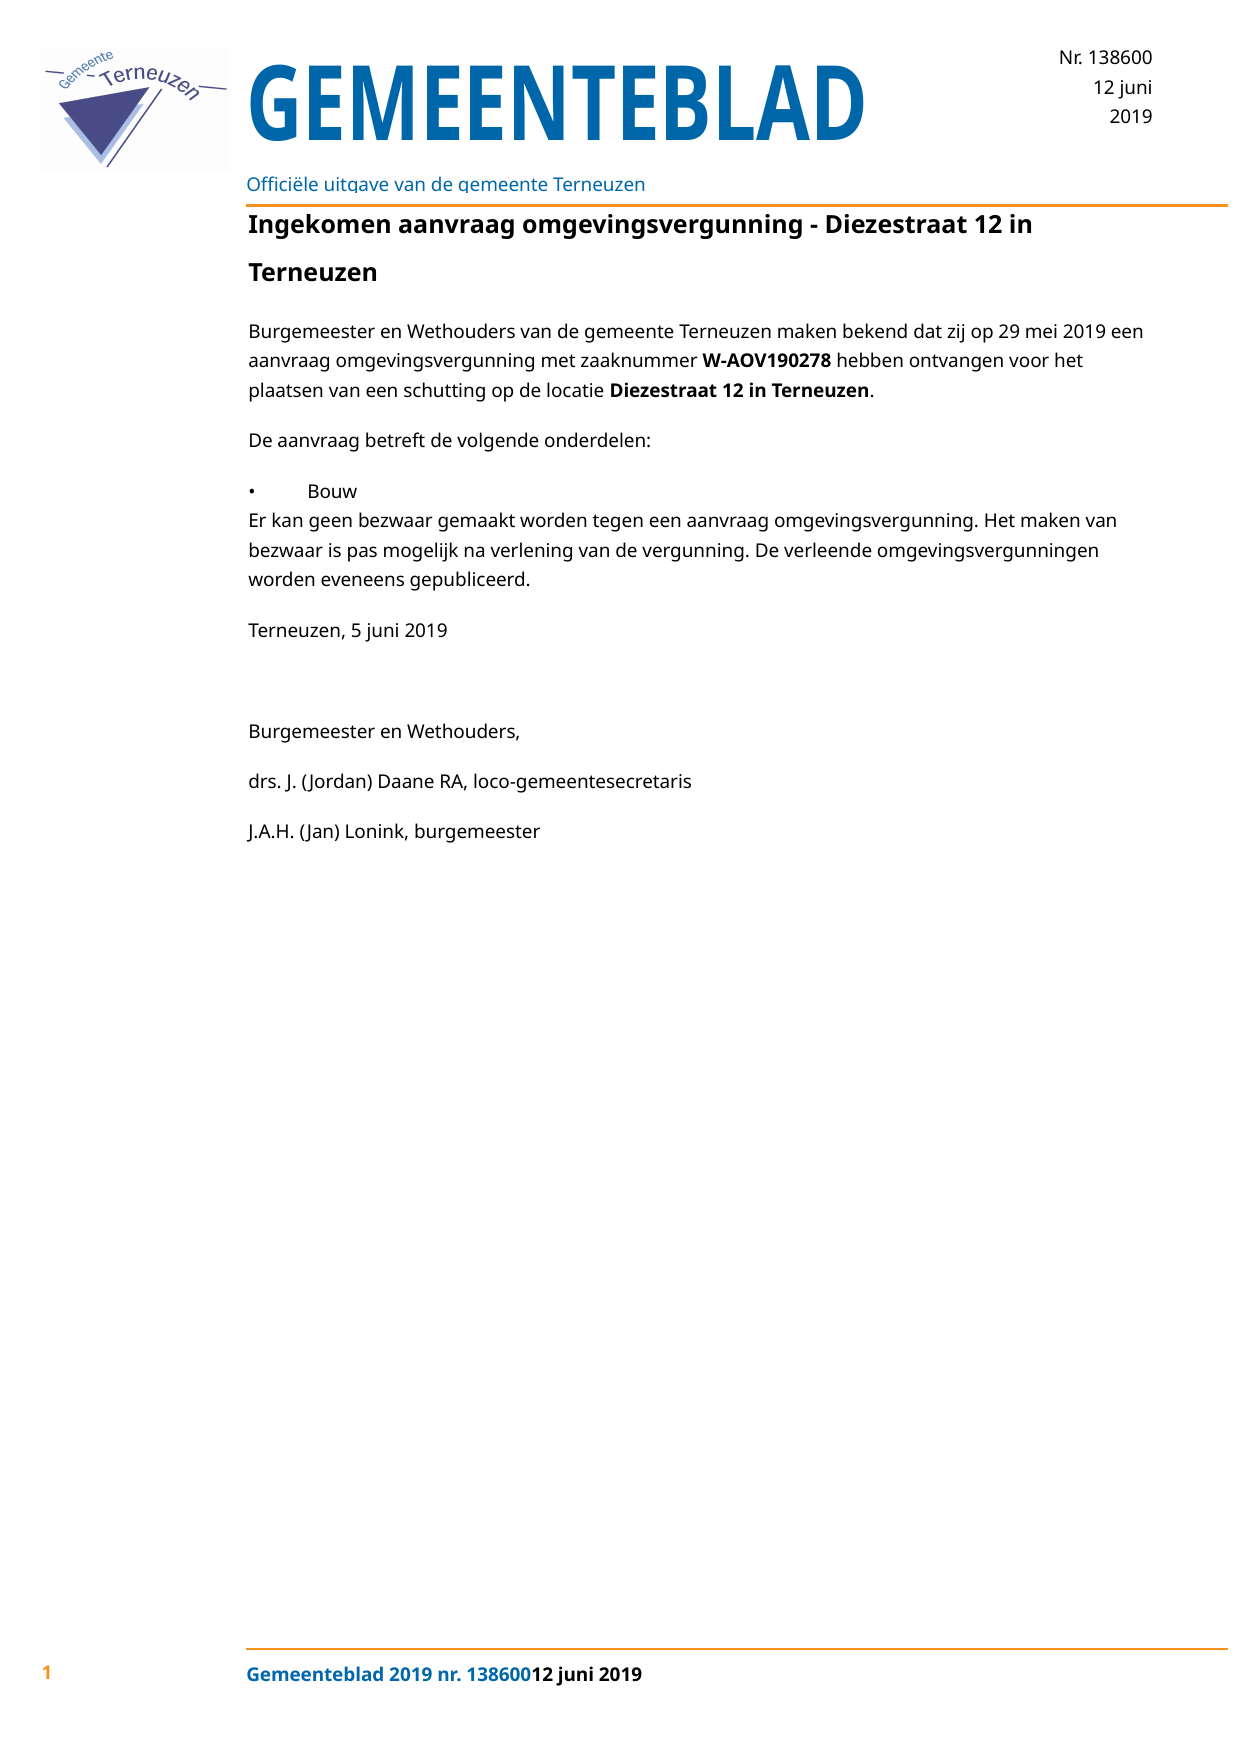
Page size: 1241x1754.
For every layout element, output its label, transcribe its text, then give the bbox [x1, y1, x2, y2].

text Terneuzen, 5 juni 2019 [248, 617, 1152, 643]
text Ingekomen aanvraag omgevingsvergunning - Diezestraat 12 in Terneuzen [248, 207, 1152, 288]
text J.A.H. (Jan) Lonink, burgemeester [248, 819, 1152, 844]
text drs. J. (Jordan) Daane RA, loco-gemeentesecretaris [248, 768, 1152, 794]
list Bouw [248, 478, 1152, 504]
text Er kan geen bezwaar gemaakt worden tegen een aanvraag omgevingsvergunning. Het maken van bezwaar is pas mogelijk na verlening van de vergunning. De verleende omgevingsvergunningen worden eveneens gepubliceerd. [248, 507, 1152, 592]
picture [41, 47, 231, 172]
text De aanvraag betreft de volgende onderdelen: [248, 427, 1152, 453]
text Burgemeester en Wethouders, [248, 718, 1152, 744]
text Burgemeester en Wethouders van de gemeente Terneuzen maken bekend dat zij op 29 mei 2019 een aanvraag omgevingsvergunning met zaaknummer W-AOV190278 hebben ontvangen voor het plaatsen van een schutting op de locatie Diezestraat 12 in Terneuzen. [248, 318, 1152, 403]
